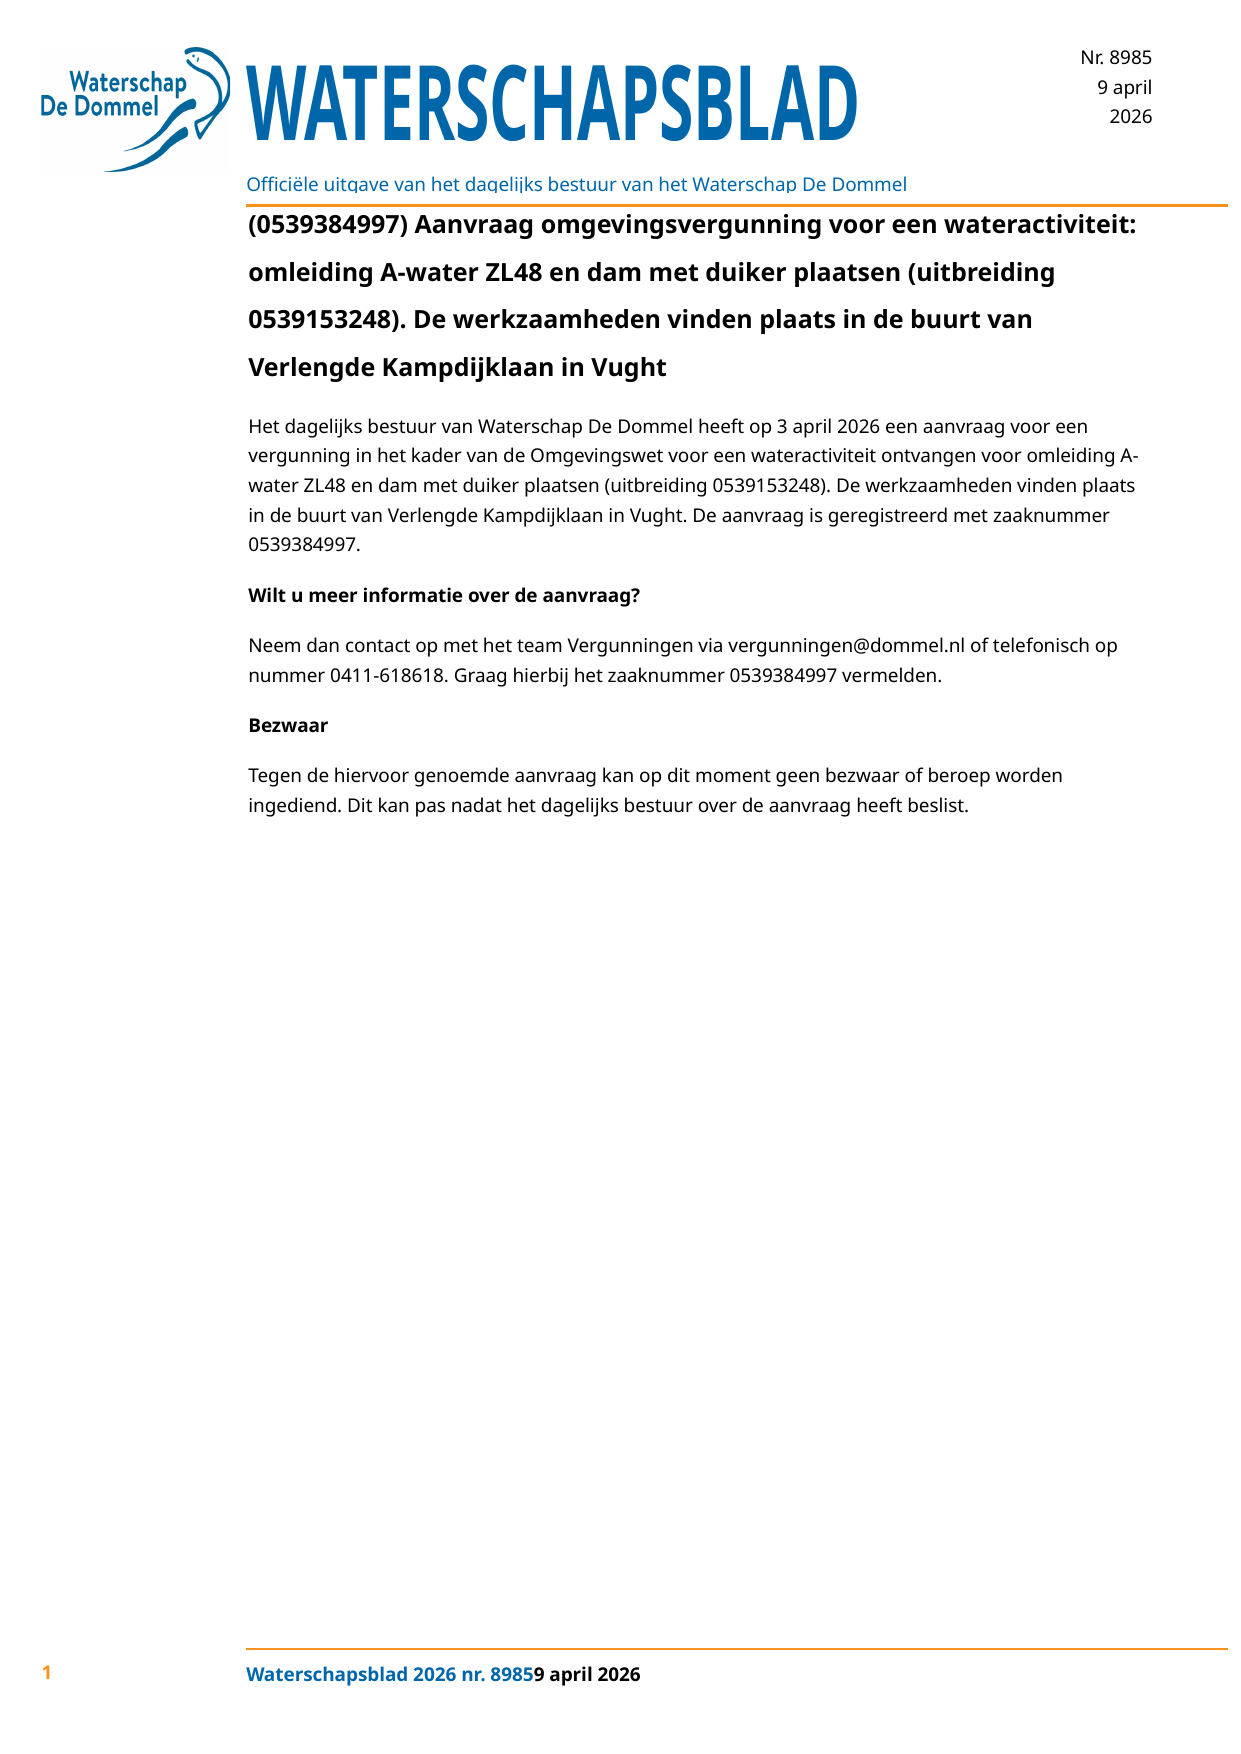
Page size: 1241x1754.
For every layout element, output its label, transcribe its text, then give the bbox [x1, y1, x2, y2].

text Tegen de hiervoor genoemde aanvraag kan op dit moment geen bezwaar of beroep worden ingediend. Dit kan pas nadat het dagelijks bestuur over de aanvraag heeft beslist. [248, 763, 1152, 818]
text Neem dan contact op met het team Vergunningen via vergunningen@dommel.nl of telefonisch op nummer 0411-618618. Graag hierbij het zaaknummer 0539384997 vermelden. [248, 632, 1152, 688]
picture [45, 99, 51, 111]
text Het dagelijks bestuur van Waterschap De Dommel heeft op 3 april 2026 een aanvraag voor een vergunning in het kader van de Omgevingswet voor een wateractiviteit ontvangen voor omleiding A-water ZL48 en dam met duiker plaatsen (uitbreiding 0539153248). De werkzaamheden vinden plaats in de buurt van Verlengde Kampdijklaan in Vught. De aanvraag is geregistreerd met zaaknummer 0539384997. [248, 413, 1152, 557]
text Wilt u meer informatie over de aanvraag? [248, 582, 1152, 608]
text Bezwaar [248, 712, 1152, 738]
text (0539384997) Aanvraag omgevingsvergunning voor een wateractiviteit: omleiding A-water ZL48 en dam met duiker plaatsen (uitbreiding 0539153248). De werkzaamheden vinden plaats in de buurt van Verlengde Kampdijklaan in Vught [248, 207, 1152, 384]
picture [198, 118, 210, 131]
picture [204, 47, 231, 76]
picture [41, 47, 231, 172]
